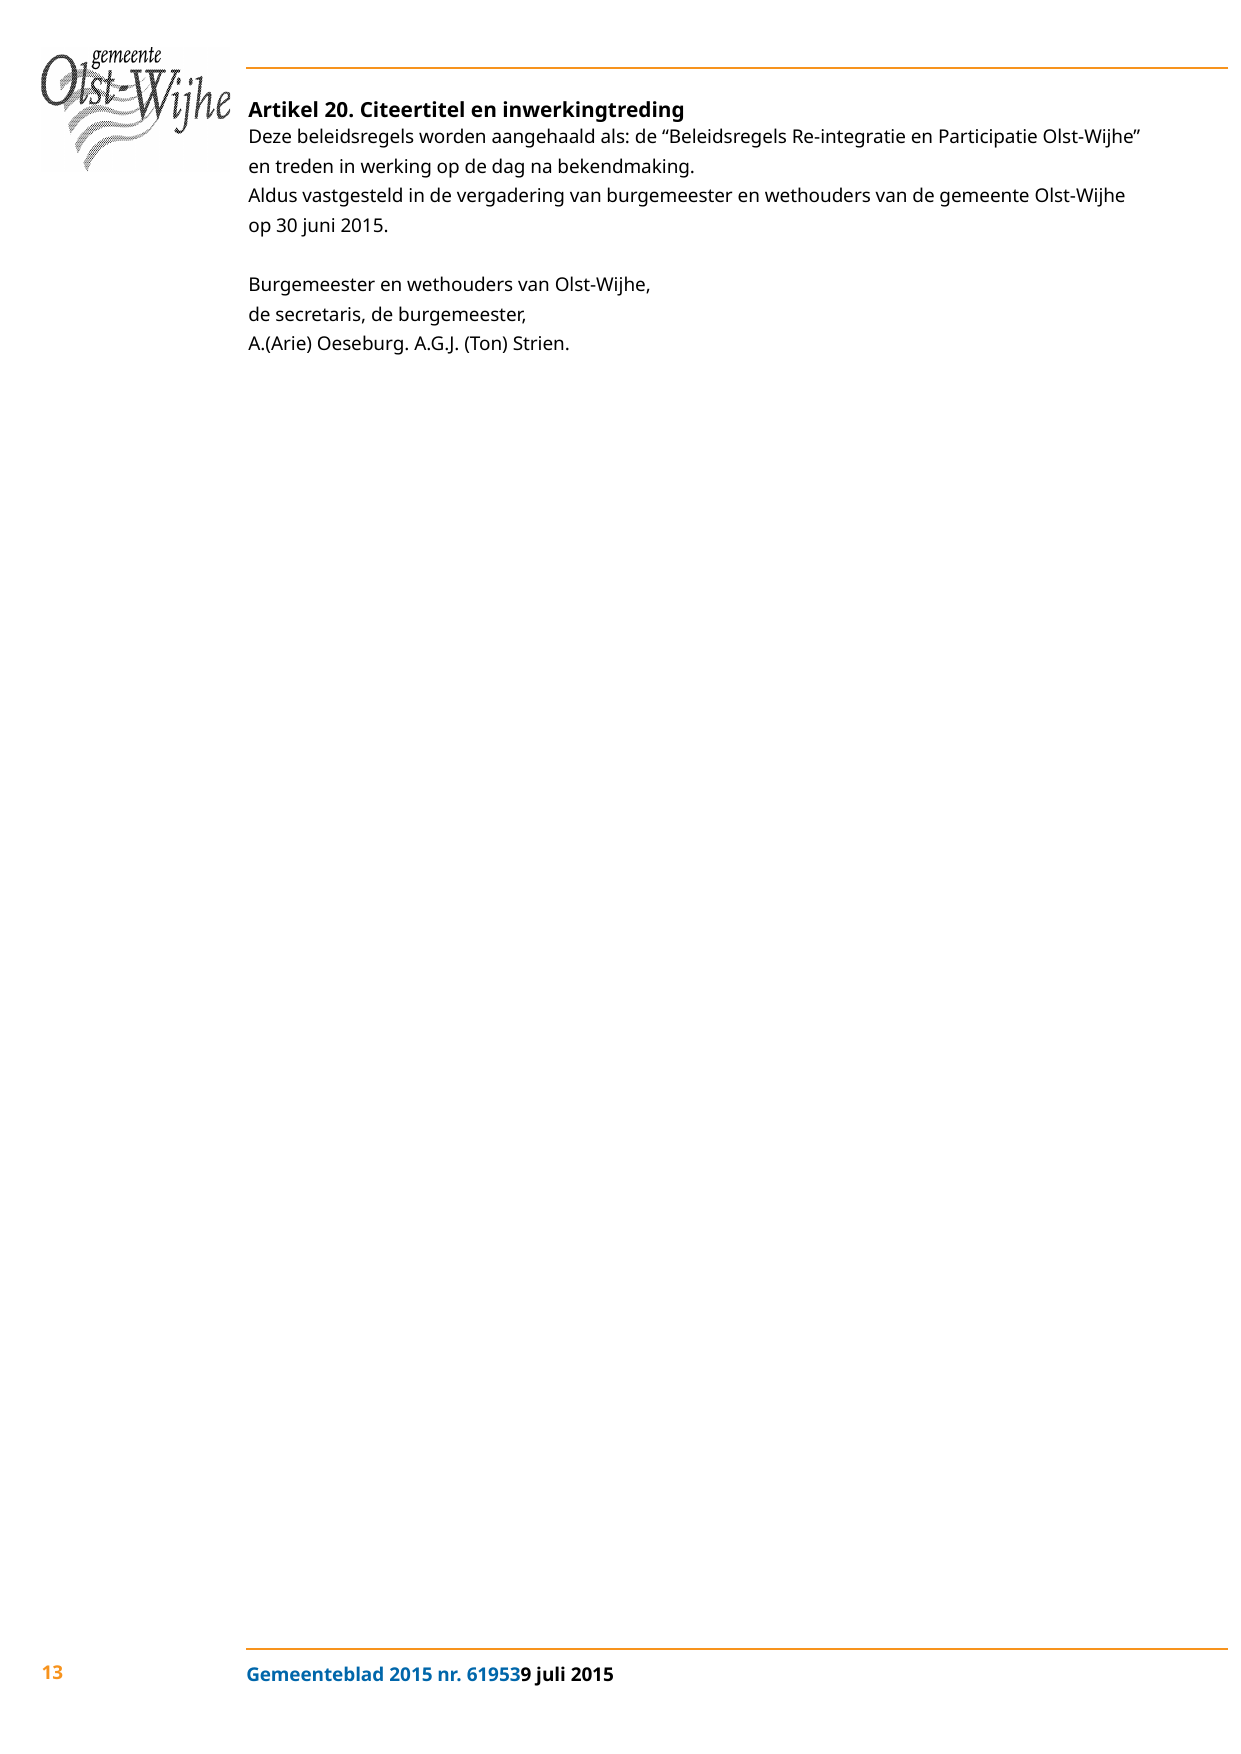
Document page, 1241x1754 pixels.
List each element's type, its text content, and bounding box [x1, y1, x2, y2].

picture [41, 47, 231, 172]
text A.(Arie) Oeseburg. A.G.J. (Ton) Strien. [248, 330, 1152, 356]
text Artikel 20. Citeertitel en inwerkingtreding [248, 95, 1152, 123]
text Aldus vastgesteld in de vergadering van burgemeester en wethouders van de gemeente Olst-Wijhe op 30 juni 2015. [248, 182, 1152, 238]
text Deze beleidsregels worden aangehaald als: de “Beleidsregels Re-integratie en Participatie Olst-Wijhe” en treden in werking op de dag na bekendmaking. [248, 123, 1152, 178]
text Burgemeester en wethouders van Olst-Wijhe, [248, 271, 1152, 297]
text de secretaris, de burgemeester, [248, 301, 1152, 326]
